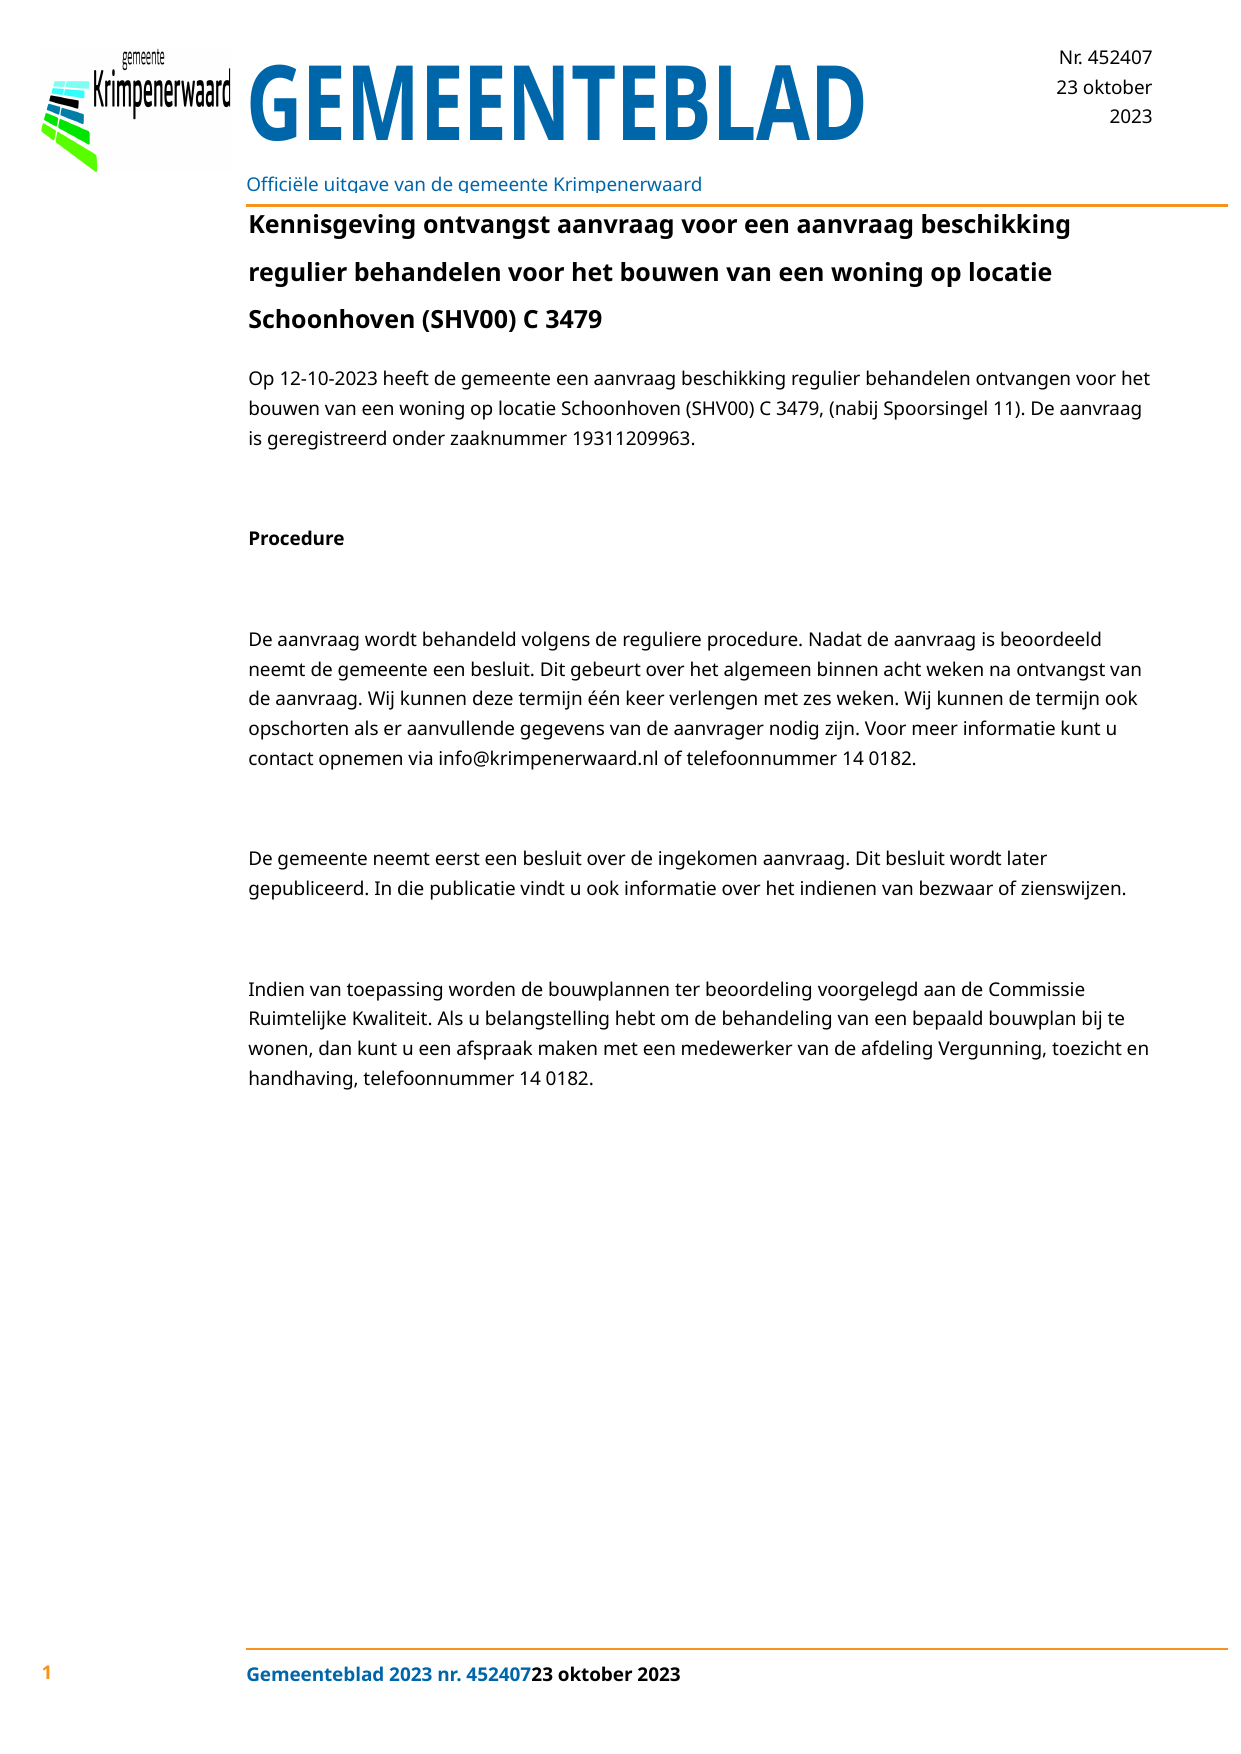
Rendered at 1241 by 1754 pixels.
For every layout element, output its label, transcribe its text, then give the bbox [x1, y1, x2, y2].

text De aanvraag wordt behandeld volgens de reguliere procedure. Nadat de aanvraag is beoordeeld neemt de gemeente een besluit. Dit gebeurt over het algemeen binnen acht weken na ontvangst van de aanvraag. Wij kunnen deze termijn één keer verlengen met zes weken. Wij kunnen de termijn ook opschorten als er aanvullende gegevens van de aanvrager nodig zijn. Voor meer informatie kunt u contact opnemen via info@krimpenerwaard.nl of telefoonnummer 14 0182. [248, 626, 1152, 770]
text Indien van toepassing worden de bouwplannen ter beoordeling voorgelegd aan de Commissie Ruimtelijke Kwaliteit. Als u belangstelling hebt om de behandeling van een bepaald bouwplan bij te wonen, dan kunt u een afspraak maken met een medewerker van de afdeling Vergunning, toezicht en handhaving, telefoonnummer 14 0182. [248, 976, 1152, 1090]
text Kennisgeving ontvangst aanvraag voor een aanvraag beschikking regulier behandelen voor het bouwen van een woning op locatie Schoonhoven (SHV00) C 3479 [248, 207, 1152, 336]
text Op 12-10-2023 heeft de gemeente een aanvraag beschikking regulier behandelen ontvangen voor het bouwen van een woning op locatie Schoonhoven (SHV00) C 3479, (nabij Spoorsingel 11). De aanvraag is geregistreerd onder zaaknummer 19311209963. [248, 366, 1152, 450]
text Procedure [248, 526, 1152, 551]
text De gemeente neemt eerst een besluit over de ingekomen aanvraag. Dit besluit wordt later gepubliceerd. In die publicatie vindt u ook informatie over het indienen van bezwaar of zienswijzen. [248, 846, 1152, 901]
picture [41, 47, 231, 172]
